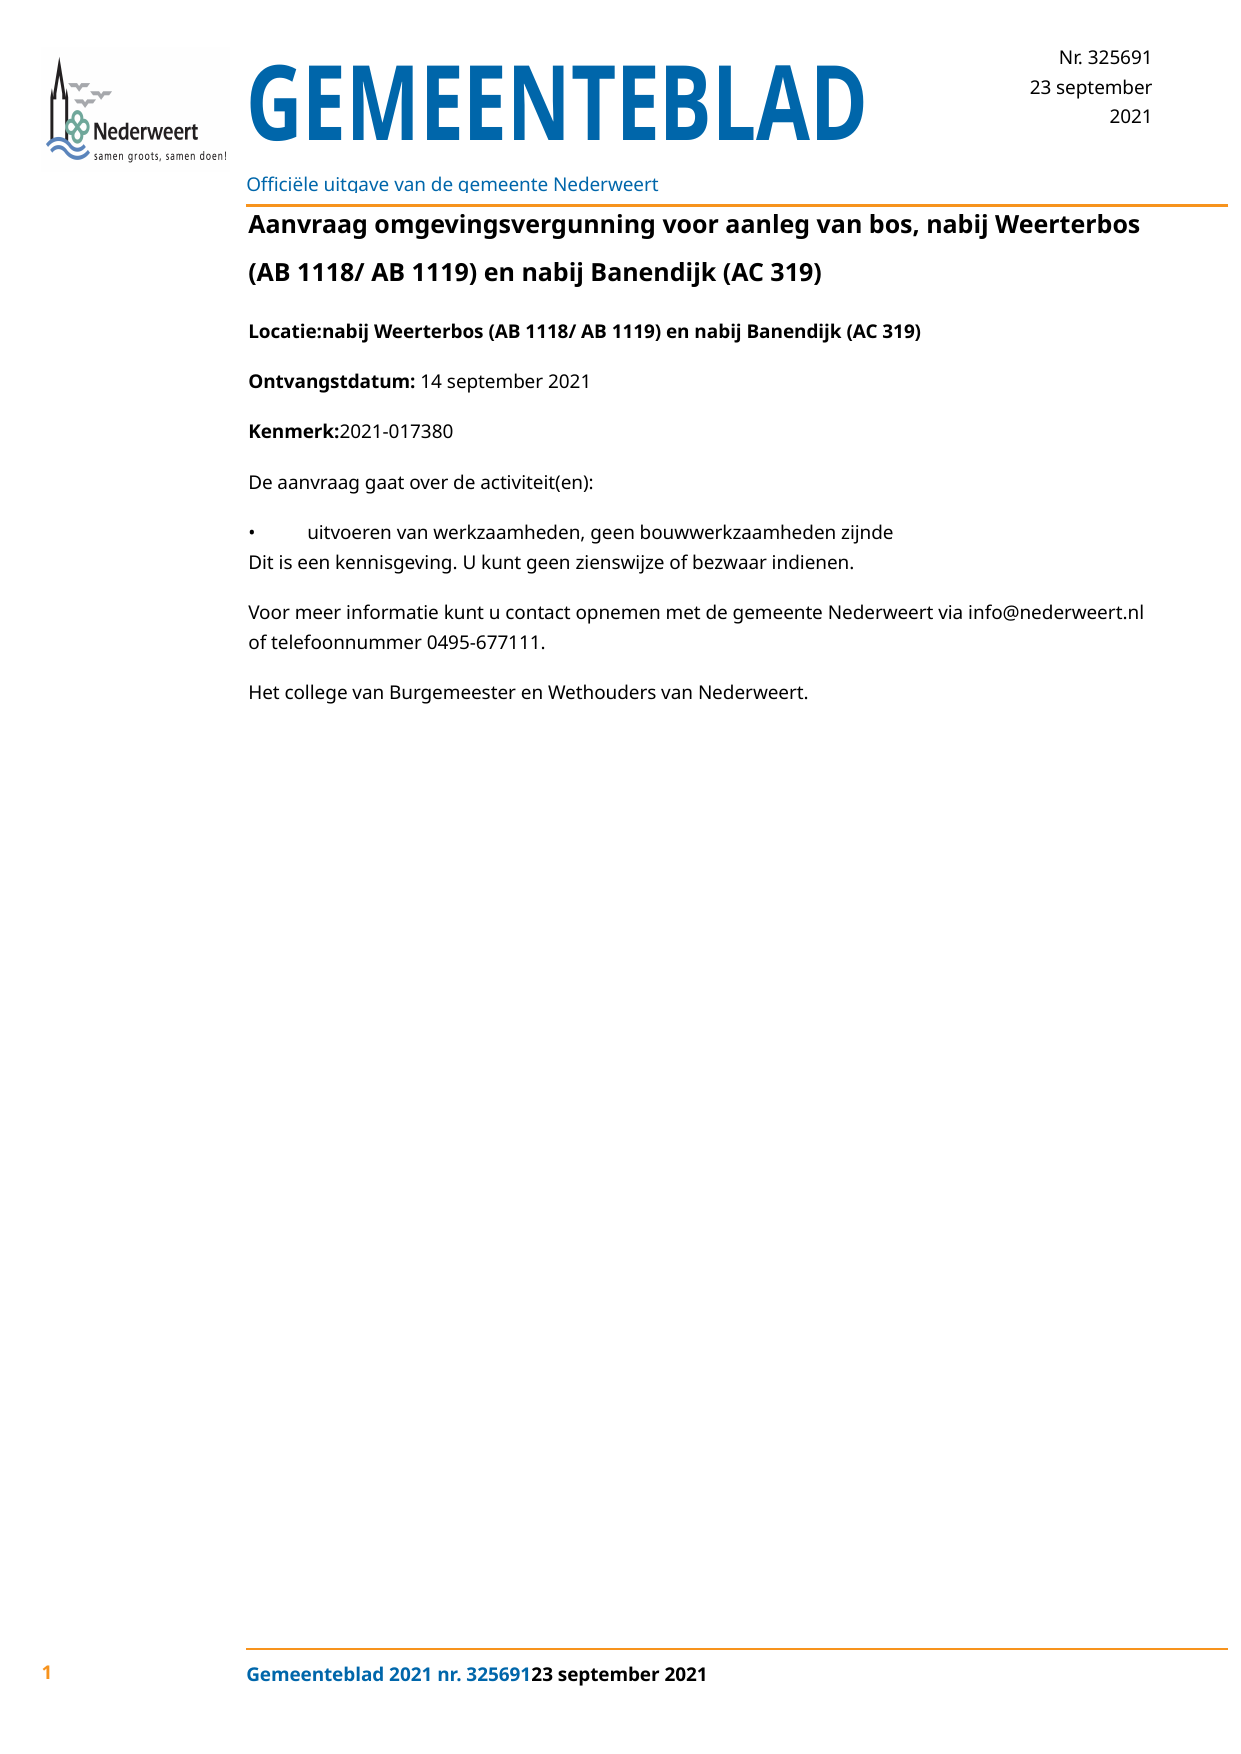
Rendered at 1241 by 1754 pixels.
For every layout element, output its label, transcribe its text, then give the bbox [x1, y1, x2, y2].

text Het college van Burgemeester en Wethouders van Nederweert. [248, 679, 1152, 705]
picture [41, 47, 231, 172]
text Ontvangstdatum: 14 september 2021 [248, 368, 1152, 394]
text Voor meer informatie kunt u contact opnemen met de gemeente Nederweert via info@nederweert.nl of telefoonnummer 0495-677111. [248, 599, 1152, 655]
text De aanvraag gaat over de activiteit(en): [248, 469, 1152, 495]
list uitvoeren van werkzaamheden, geen bouwwerkzaamheden zijnde [248, 519, 1152, 545]
text Locatie:nabij Weerterbos (AB 1118/ AB 1119) en nabij Banendijk (AC 319) [248, 318, 1152, 344]
text Dit is een kennisgeving. U kunt geen zienswijze of bezwaar indienen. [248, 549, 1152, 575]
text Kenmerk:2021-017380 [248, 419, 1152, 444]
text Aanvraag omgevingsvergunning voor aanleg van bos, nabij Weerterbos (AB 1118/ AB 1119) en nabij Banendijk (AC 319) [248, 207, 1152, 288]
